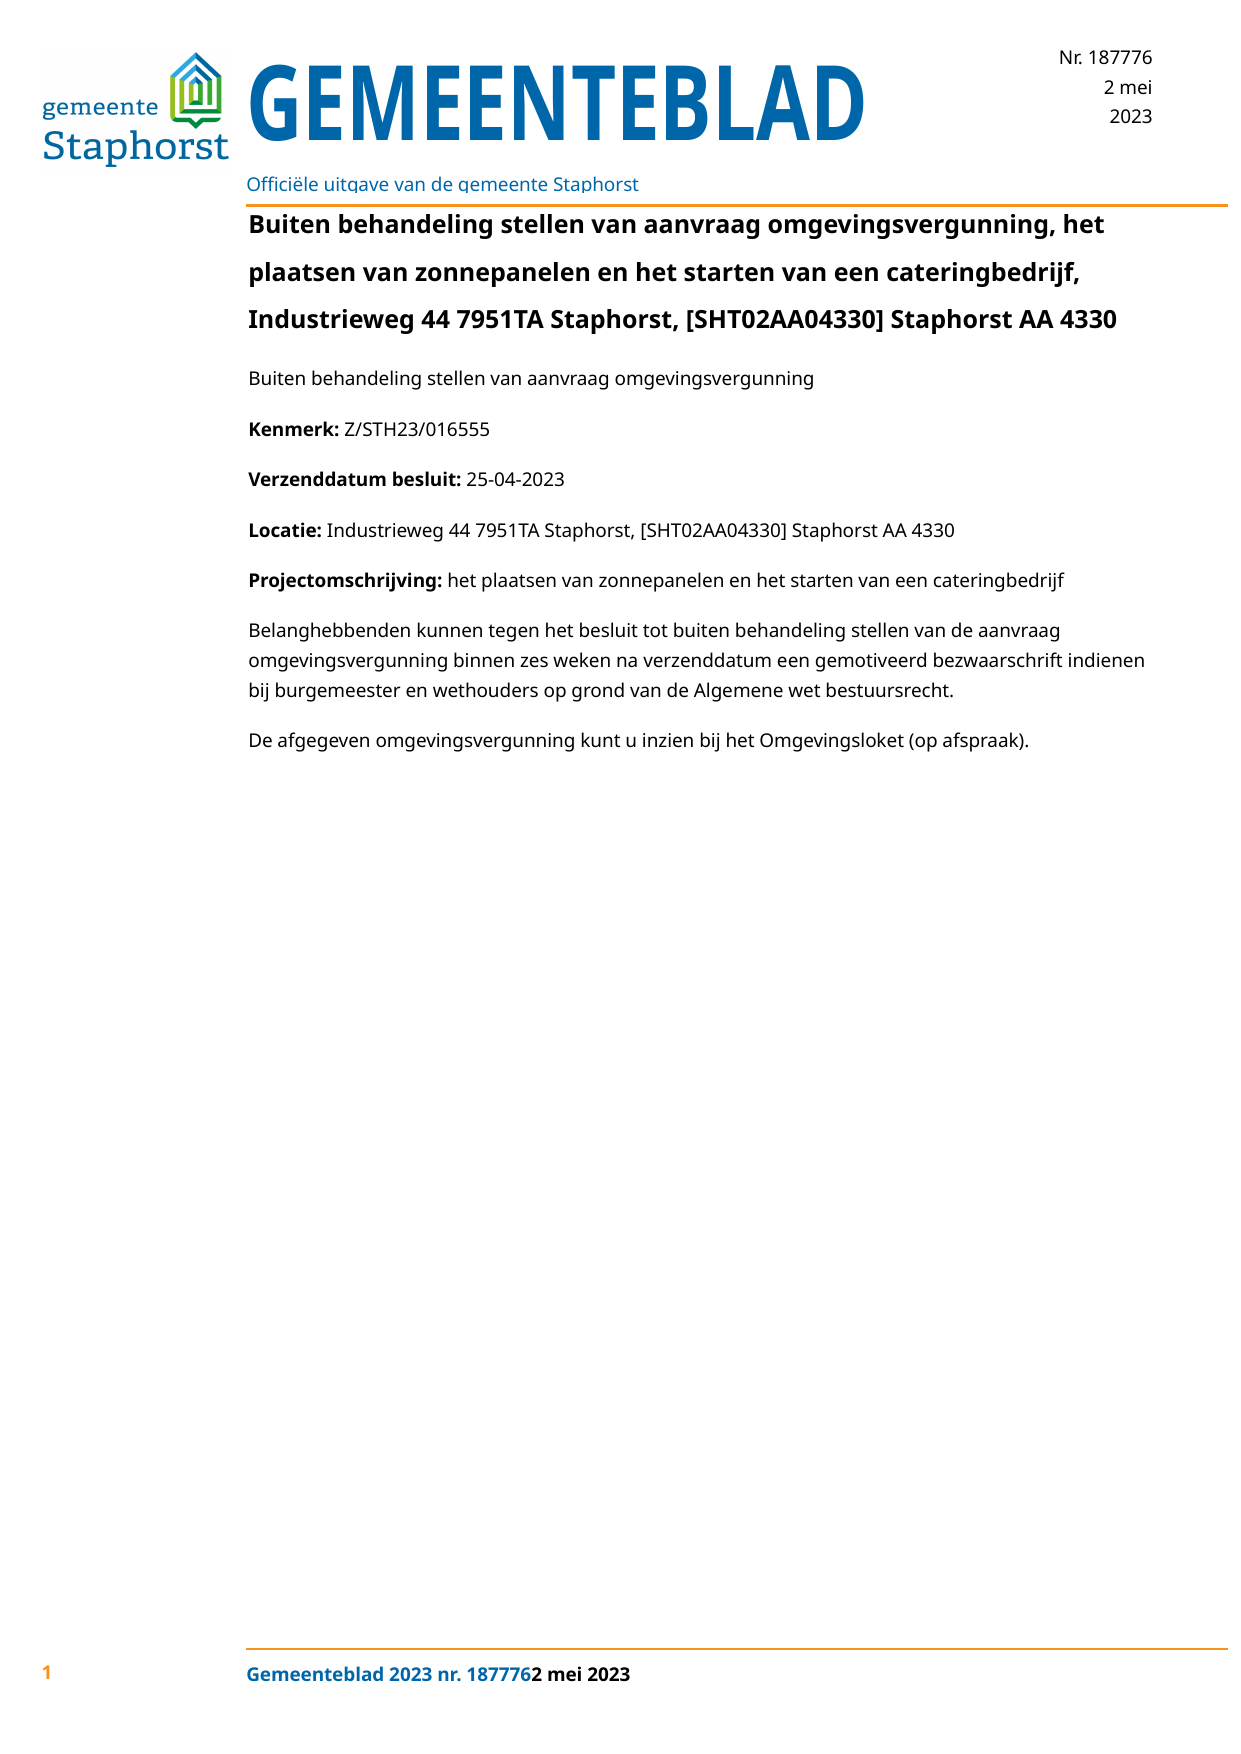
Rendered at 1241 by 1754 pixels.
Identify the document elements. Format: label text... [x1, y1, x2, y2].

text De afgegeven omgevingsvergunning kunt u inzien bij het Omgevingsloket (op afspraak). [248, 727, 1152, 753]
picture [41, 47, 231, 172]
text Verzenddatum besluit: 25-04-2023 [248, 466, 1152, 492]
text Buiten behandeling stellen van aanvraag omgevingsvergunning, het plaatsen van zonnepanelen en het starten van een cateringbedrijf, Industrieweg 44 7951TA Staphorst, [SHT02AA04330] Staphorst AA 4330 [248, 207, 1152, 336]
text Kenmerk: Z/STH23/016555 [248, 416, 1152, 442]
text Belanghebbenden kunnen tegen het besluit tot buiten behandeling stellen van de aanvraag omgevingsvergunning binnen zes weken na verzenddatum een gemotiveerd bezwaarschrift indienen bij burgemeester en wethouders op grond van de Algemene wet bestuursrecht. [248, 618, 1152, 702]
text Locatie: Industrieweg 44 7951TA Staphorst, [SHT02AA04330] Staphorst AA 4330 [248, 517, 1152, 542]
text Projectomschrijving: het plaatsen van zonnepanelen en het starten van een cateringbedrijf [248, 567, 1152, 593]
text Buiten behandeling stellen van aanvraag omgevingsvergunning [248, 366, 1152, 391]
